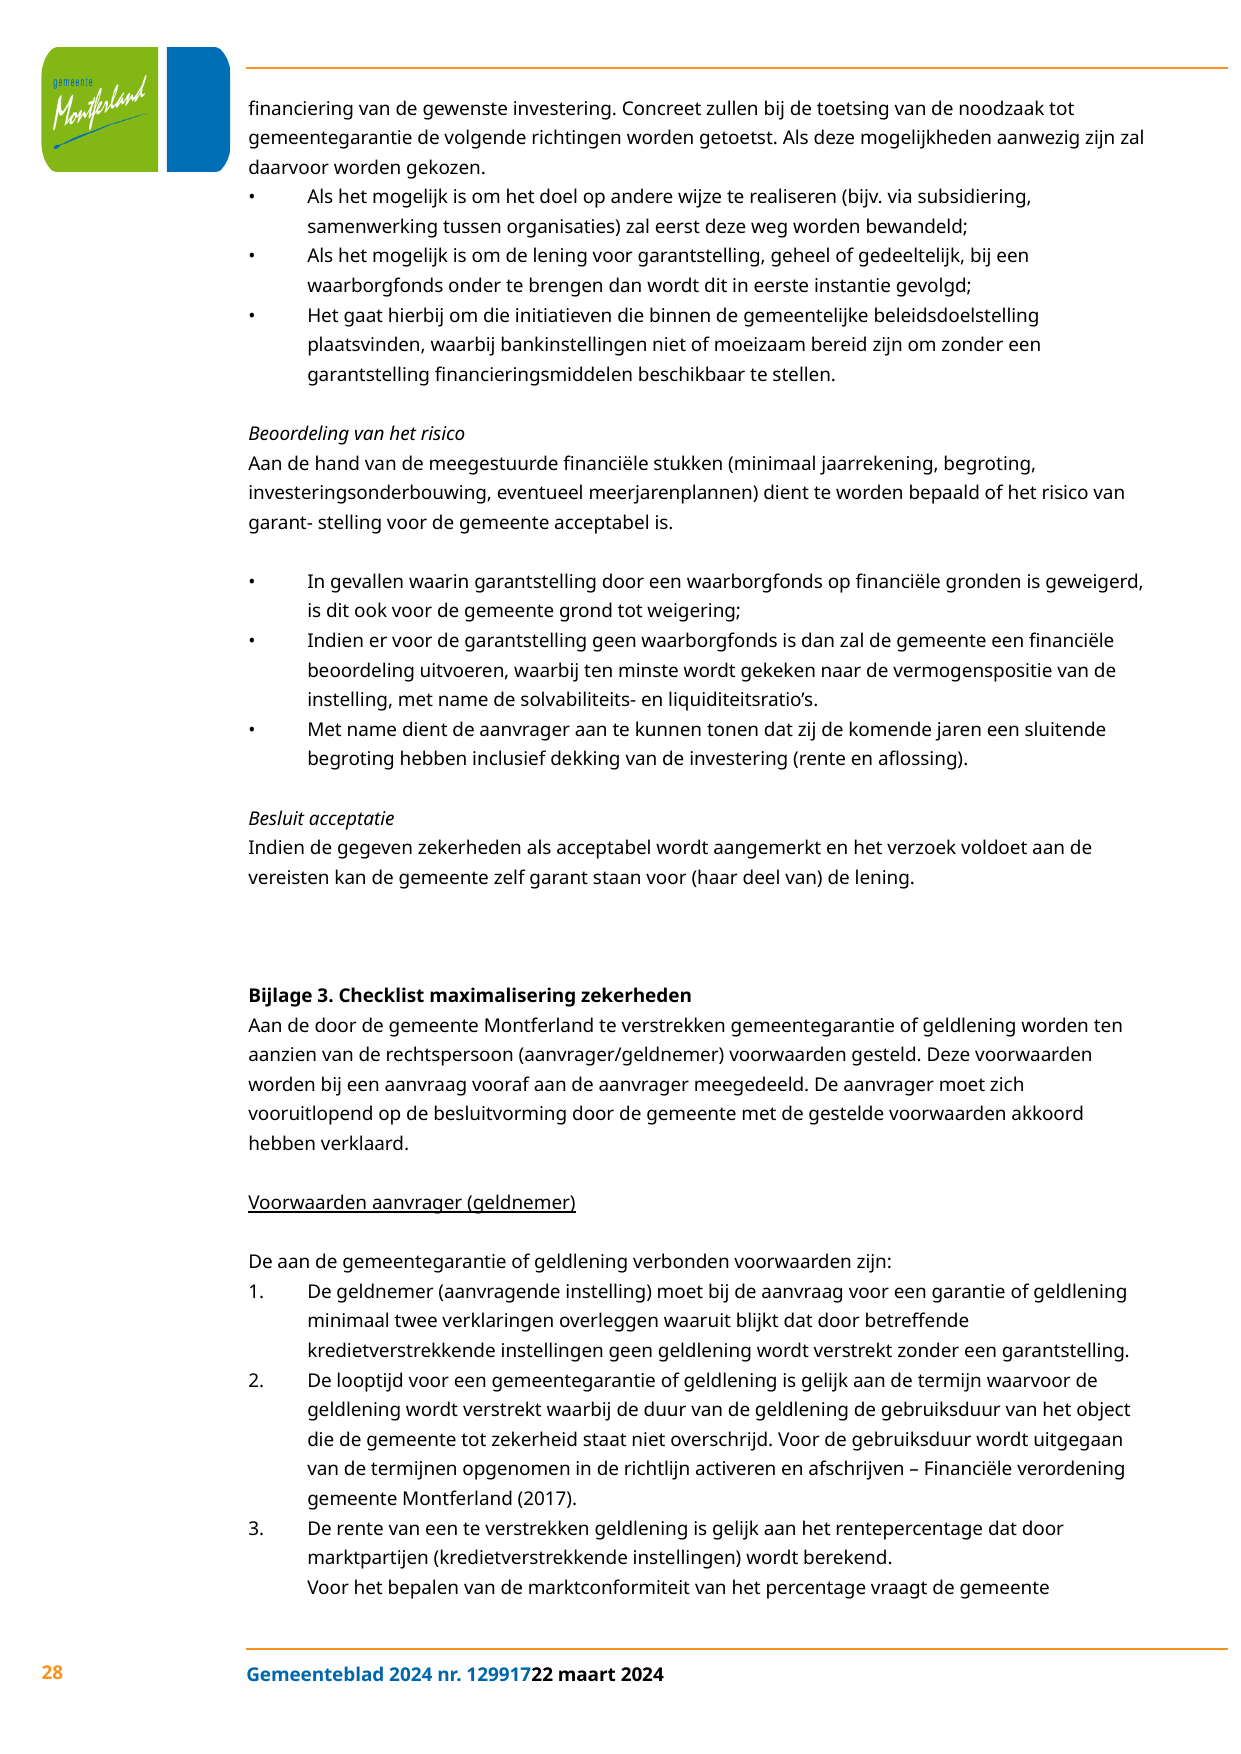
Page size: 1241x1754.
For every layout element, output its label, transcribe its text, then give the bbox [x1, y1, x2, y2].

text De aan de gemeentegarantie of geldlening verbonden voorwaarden zijn: [248, 1248, 1152, 1274]
text Bijlage 3. Checklist maximalisering zekerheden [248, 982, 1152, 1008]
list Indien er voor de garantstelling geen waarborgfonds is dan zal de gemeente een financiële beoordeling uitvoeren, waarbij ten minste wordt gekeken naar de vermogenspositie van de instelling, met name de solvabiliteits- en liquiditeitsratio’s. [248, 627, 1152, 712]
text financiering van de gewenste investering. Concreet zullen bij de toetsing van de noodzaak tot gemeentegarantie de volgende richtingen worden getoetst. Als deze mogelijkheden aanwezig zijn zal daarvoor worden gekozen. [248, 95, 1152, 180]
text Aan de hand van de meegestuurde financiële stukken (minimaal jaarrekening, begroting, investeringsonderbouwing, eventueel meerjarenplannen) dient te worden bepaald of het risico van garant- stelling voor de gemeente acceptabel is. [248, 450, 1152, 535]
picture [41, 47, 231, 172]
text Indien de gegeven zekerheden als acceptabel wordt aangemerkt en het verzoek voldoet aan de vereisten kan de gemeente zelf garant staan voor (haar deel van) de lening. [248, 834, 1152, 890]
text Besluit acceptatie [248, 805, 1152, 831]
text Beoordeling van het risico [248, 420, 1152, 446]
list Het gaat hierbij om die initiatieven die binnen de gemeentelijke beleidsdoelstelling plaatsvinden, waarbij bankinstellingen niet of moeizaam bereid zijn om zonder een garantstelling financieringsmiddelen beschikbaar te stellen. [248, 302, 1152, 387]
list Als het mogelijk is om de lening voor garantstelling, geheel of gedeeltelijk, bij een waarborgfonds onder te brengen dan wordt dit in eerste instantie gevolgd; [248, 243, 1152, 298]
list De rente van een te verstrekken geldlening is gelijk aan het rentepercentage dat door marktpartijen (kredietverstrekkende instellingen) wordt berekend. [248, 1515, 1152, 1570]
list Als het mogelijk is om het doel op andere wijze te realiseren (bijv. via subsidiering, samenwerking tussen organisaties) zal eerst deze weg worden bewandeld; [248, 183, 1152, 239]
list Voor het bepalen van de marktconformiteit van het percentage vraagt de gemeente [248, 1574, 1152, 1600]
list Met name dient de aanvrager aan te kunnen tonen dat zij de komende jaren een sluitende begroting hebben inclusief dekking van de investering (rente en aflossing). [248, 716, 1152, 771]
list De geldnemer (aanvragende instelling) moet bij de aanvraag voor een garantie of geldlening minimaal twee verklaringen overleggen waaruit blijkt dat door betreffende kredietverstrekkende instellingen geen geldlening wordt verstrekt zonder een garantstelling. [248, 1278, 1152, 1363]
list De looptijd voor een gemeentegarantie of geldlening is gelijk aan de termijn waarvoor de geldlening wordt verstrekt waarbij de duur van de geldlening de gebruiksduur van het object die de gemeente tot zekerheid staat niet overschrijd. Voor de gebruiksduur wordt uitgegaan van de termijnen opgenomen in de richtlijn activeren en afschrijven – Financiële verordening gemeente Montferland (2017). [248, 1367, 1152, 1511]
list In gevallen waarin garantstelling door een waarborgfonds op financiële gronden is geweigerd, is dit ook voor de gemeente grond tot weigering; [248, 568, 1152, 623]
text Aan de door de gemeente Montferland te verstrekken gemeentegarantie of geldlening worden ten aanzien van de rechtspersoon (aanvrager/geldnemer) voorwaarden gesteld. Deze voorwaarden worden bij een aanvraag vooraf aan de aanvrager meegedeeld. De aanvrager moet zich vooruitlopend op de besluitvorming door de gemeente met de gestelde voorwaarden akkoord hebben verklaard. [248, 1012, 1152, 1156]
text Voorwaarden aanvrager (geldnemer) [248, 1189, 1152, 1215]
